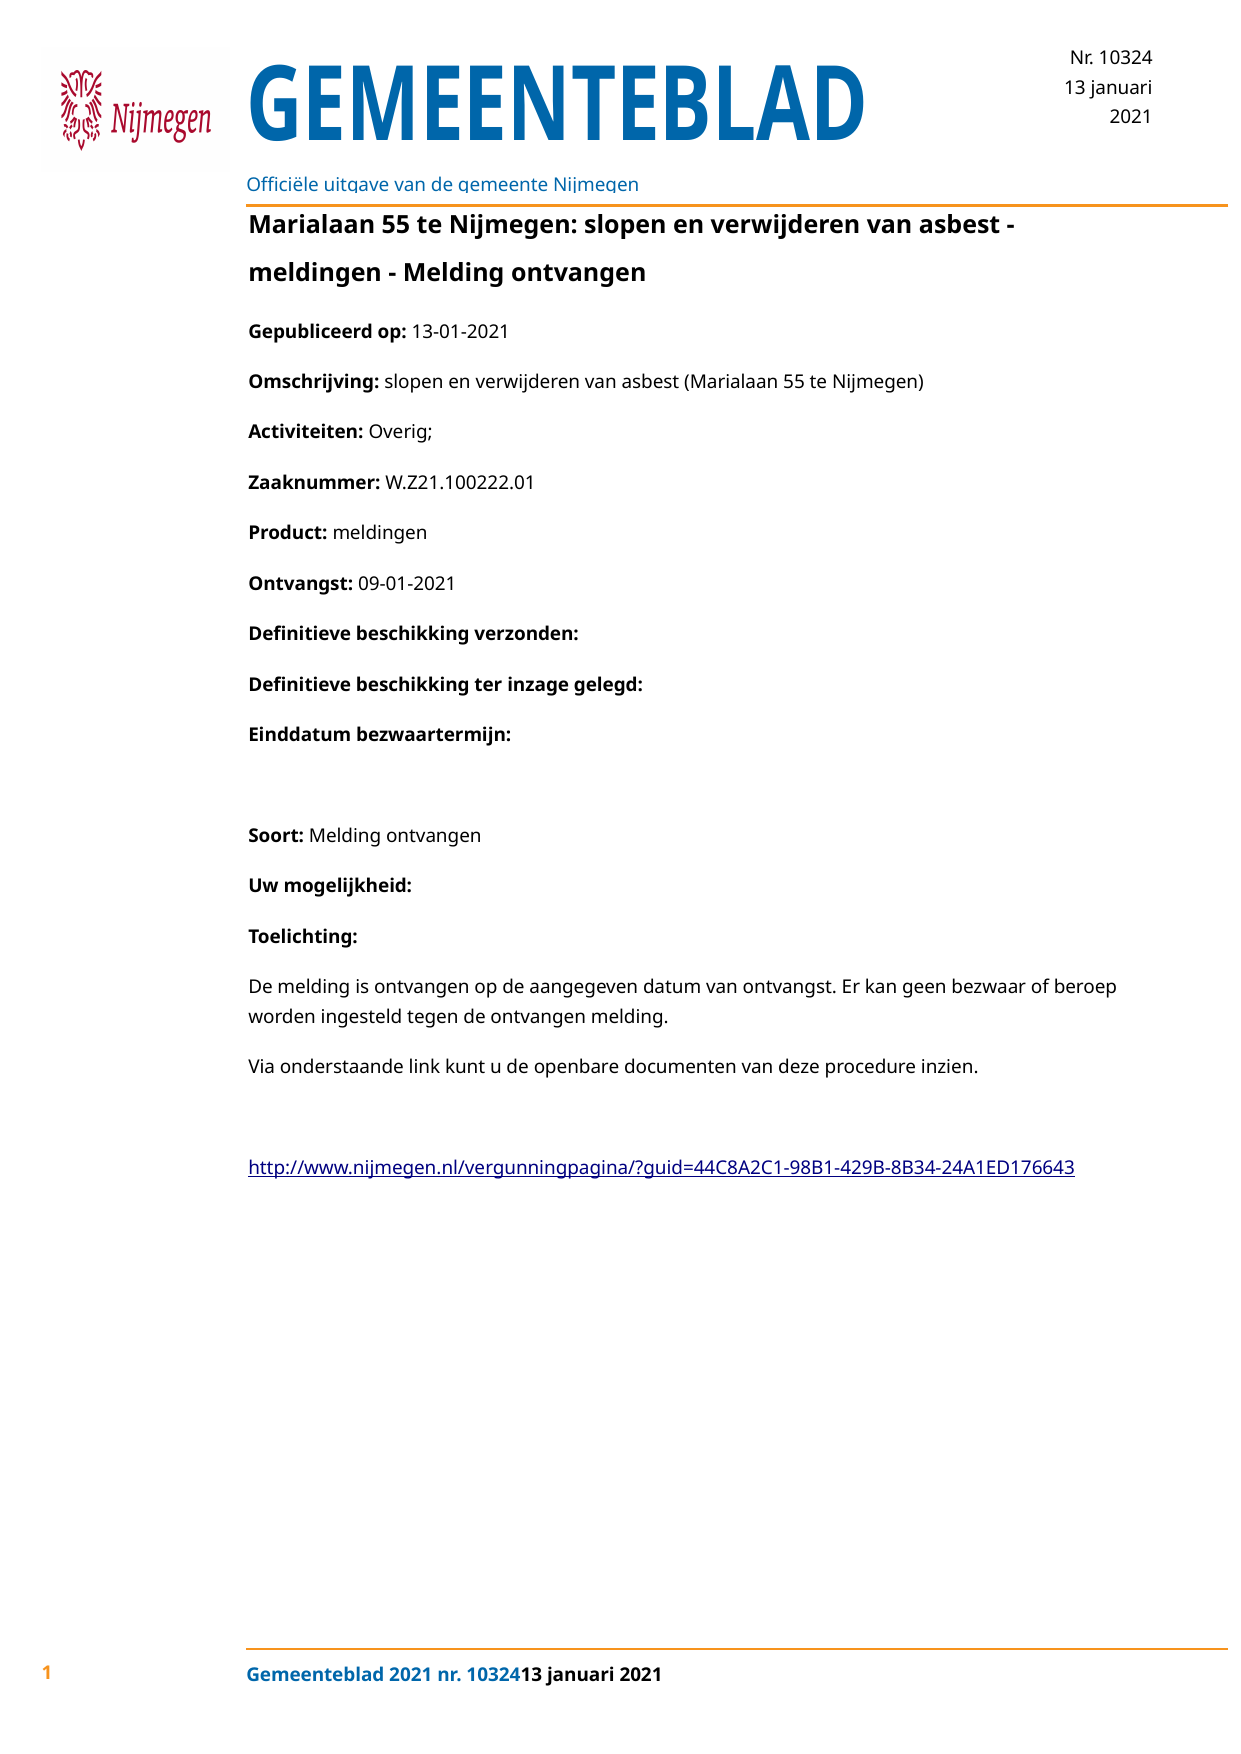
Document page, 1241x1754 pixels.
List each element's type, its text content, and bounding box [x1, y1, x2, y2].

text Einddatum bezwaartermijn: [248, 721, 1152, 747]
text Omschrijving: slopen en verwijderen van asbest (Marialaan 55 te Nijmegen) [248, 368, 1152, 394]
text Definitieve beschikking verzonden: [248, 620, 1152, 646]
text Marialaan 55 te Nijmegen: slopen en verwijderen van asbest - meldingen - Melding ontvangen [248, 207, 1152, 288]
picture [41, 47, 231, 172]
text Definitieve beschikking ter inzage gelegd: [248, 671, 1152, 697]
text Via onderstaande link kunt u de openbare documenten van deze procedure inzien. [248, 1053, 1152, 1079]
text Ontvangst: 09-01-2021 [248, 570, 1152, 596]
text http://www.nijmegen.nl/vergunningpagina/?guid=44C8A2C1-98B1-429B-8B34-24A1ED176643 [248, 1154, 1152, 1180]
text Toelichting: [248, 923, 1152, 949]
text Soort: Melding ontvangen [248, 822, 1152, 848]
text Zaaknummer: W.Z21.100222.01 [248, 469, 1152, 495]
text Activiteiten: Overig; [248, 419, 1152, 444]
text De melding is ontvangen op de aangegeven datum van ontvangst. Er kan geen bezwaar of beroep worden ingesteld tegen de ontvangen melding. [248, 973, 1152, 1029]
text Product: meldingen [248, 519, 1152, 545]
text Uw mogelijkheid: [248, 872, 1152, 898]
text Gepubliceerd op: 13-01-2021 [248, 318, 1152, 344]
